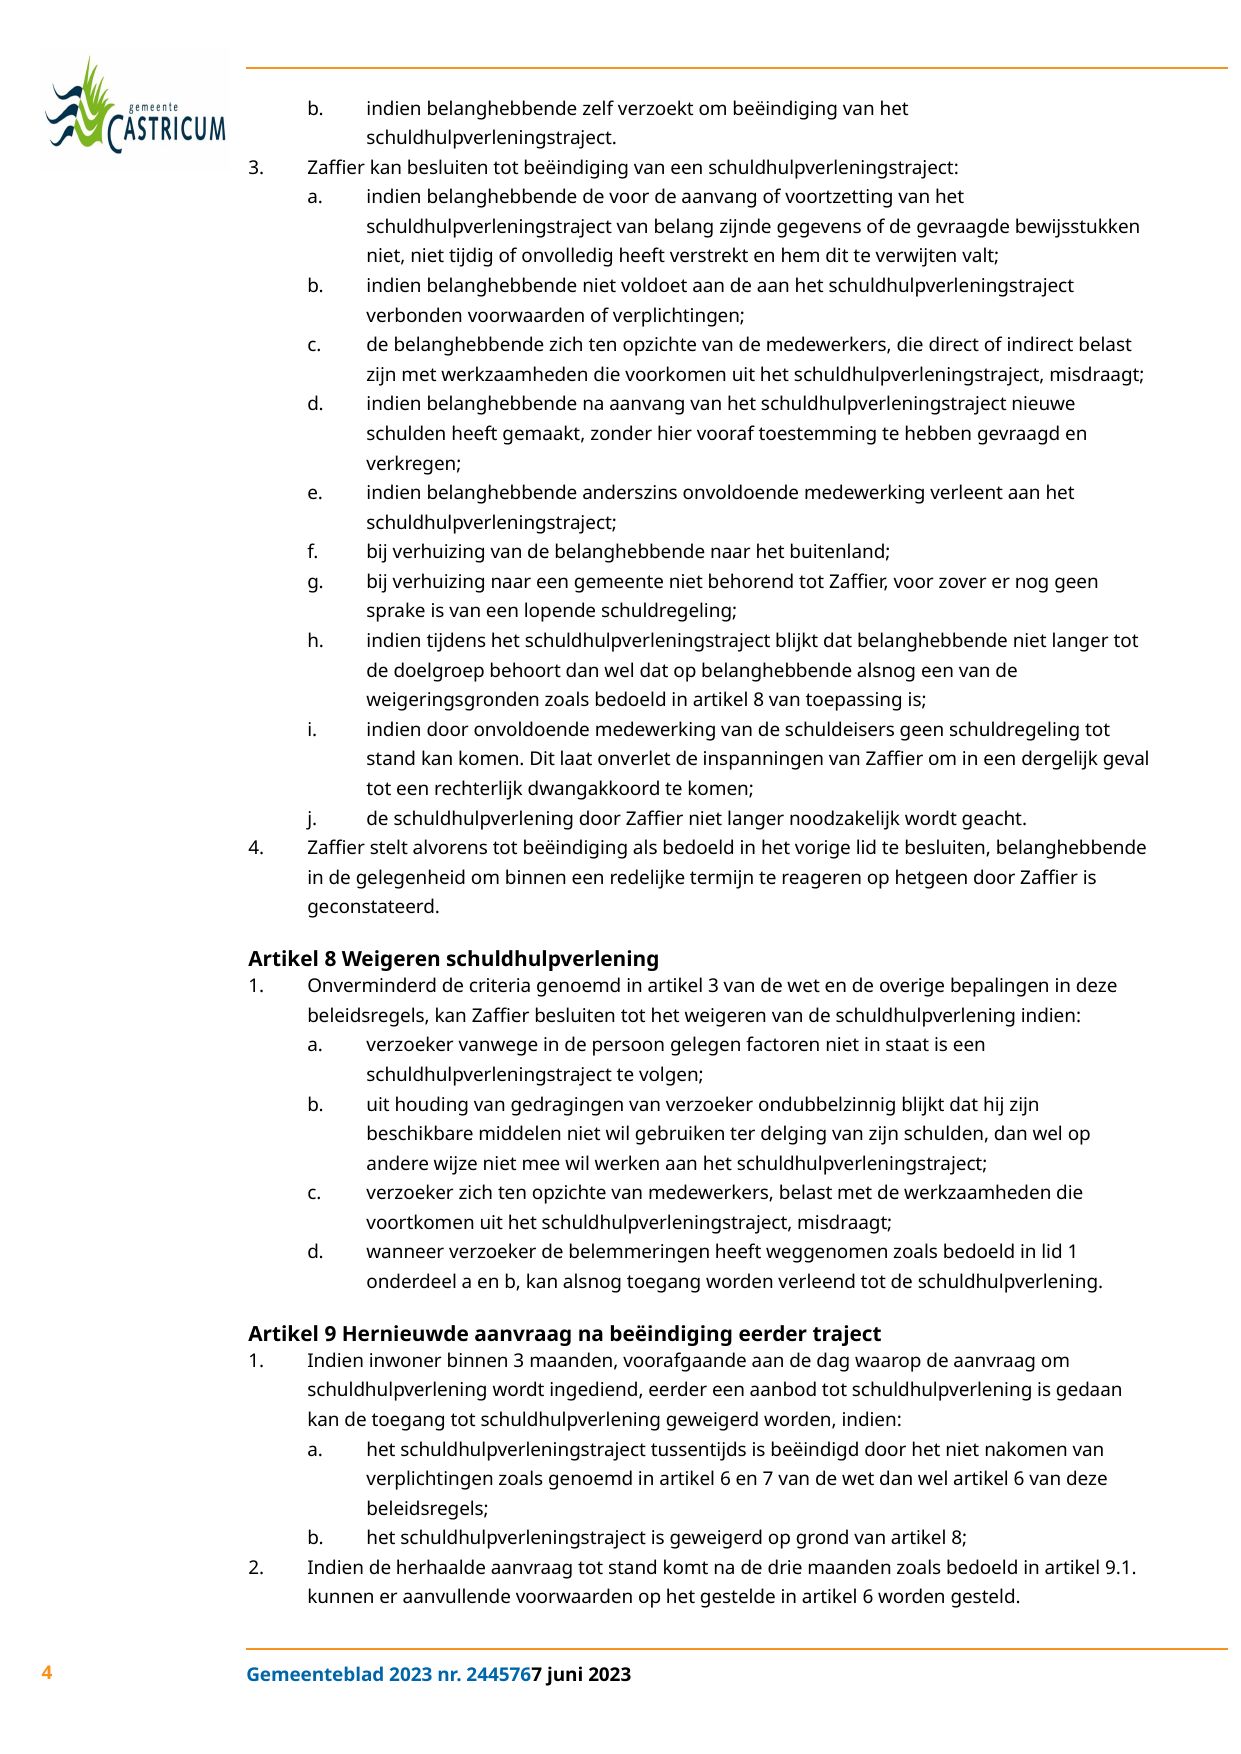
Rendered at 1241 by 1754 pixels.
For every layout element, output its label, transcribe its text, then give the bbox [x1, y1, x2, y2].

list verzoeker zich ten opzichte van medewerkers, belast met de werkzaamheden die voortkomen uit het schuldhulpverleningstraject, misdraagt; [307, 1179, 1152, 1235]
list indien tijdens het schuldhulpverleningstraject blijkt dat belanghebbende niet langer tot de doelgroep behoort dan wel dat op belanghebbende alsnog een van de weigeringsgronden zoals bedoeld in artikel 8 van toepassing is; [307, 627, 1152, 712]
list Indien de herhaalde aanvraag tot stand komt na de drie maanden zoals bedoeld in artikel 9.1. kunnen er aanvullende voorwaarden op het gestelde in artikel 6 worden gesteld. [248, 1554, 1152, 1609]
list indien belanghebbende niet voldoet aan de aan het schuldhulpverleningstraject verbonden voorwaarden of verplichtingen; [307, 272, 1152, 328]
list Onverminderd de criteria genoemd in artikel 3 van de wet en de overige bepalingen in deze beleidsregels, kan Zaffier besluiten tot het weigeren van de schuldhulpverlening indien: [248, 972, 1152, 1028]
list wanneer verzoeker de belemmeringen heeft weggenomen zoals bedoeld in lid 1 onderdeel a en b, kan alsnog toegang worden verleend tot de schuldhulpverlening. [307, 1239, 1152, 1294]
list indien belanghebbende na aanvang van het schuldhulpverleningstraject nieuwe schulden heeft gemaakt, zonder hier vooraf toestemming te hebben gevraagd en verkregen; [307, 391, 1152, 476]
list indien belanghebbende anderszins onvoldoende medewerking verleent aan het schuldhulpverleningstraject; [307, 479, 1152, 535]
list indien belanghebbende de voor de aanvang of voortzetting van het schuldhulpverleningstraject van belang zijnde gegevens of de gevraagde bewijsstukken niet, niet tijdig of onvolledig heeft verstrekt en hem dit te verwijten valt; [307, 183, 1152, 268]
list het schuldhulpverleningstraject tussentijds is beëindigd door het niet nakomen van verplichtingen zoals genoemd in artikel 6 en 7 van de wet dan wel artikel 6 van deze beleidsregels; [307, 1436, 1152, 1521]
list Indien inwoner binnen 3 maanden, voorafgaande aan de dag waarop de aanvraag om schuldhulpverlening wordt ingediend, eerder een aanbod tot schuldhulpverlening is gedaan kan de toegang tot schuldhulpverlening geweigerd worden, indien: [248, 1347, 1152, 1432]
list de belanghebbende zich ten opzichte van de medewerkers, die direct of indirect belast zijn met werkzaamheden die voorkomen uit het schuldhulpverleningstraject, misdraagt; [307, 331, 1152, 387]
text Artikel 9 Hernieuwde aanvraag na beëindiging eerder traject [248, 1319, 1152, 1347]
list uit houding van gedragingen van verzoeker ondubbelzinnig blijkt dat hij zijn beschikbare middelen niet wil gebruiken ter delging van zijn schulden, dan wel op andere wijze niet mee wil werken aan het schuldhulpverleningstraject; [307, 1091, 1152, 1176]
list de schuldhulpverlening door Zaffier niet langer noodzakelijk wordt geacht. [307, 805, 1152, 831]
list Zaffier kan besluiten tot beëindiging van een schuldhulpverleningstraject: [248, 154, 1152, 180]
list indien door onvoldoende medewerking van de schuldeisers geen schuldregeling tot stand kan komen. Dit laat onverlet de inspanningen van Zaffier om in een dergelijk geval tot een rechterlijk dwangakkoord te komen; [307, 716, 1152, 801]
list het schuldhulpverleningstraject is geweigerd op grond van artikel 8; [307, 1524, 1152, 1550]
list verzoeker vanwege in de persoon gelegen factoren niet in staat is een schuldhulpverleningstraject te volgen; [307, 1032, 1152, 1087]
picture [41, 47, 231, 172]
list indien belanghebbende zelf verzoekt om beëindiging van het schuldhulpverleningstraject. [307, 95, 1152, 150]
text Artikel 8 Weigeren schuldhulpverlening [248, 944, 1152, 972]
list bij verhuizing van de belanghebbende naar het buitenland; [307, 538, 1152, 564]
list bij verhuizing naar een gemeente niet behorend tot Zaffier, voor zover er nog geen sprake is van een lopende schuldregeling; [307, 568, 1152, 623]
list Zaffier stelt alvorens tot beëindiging als bedoeld in het vorige lid te besluiten, belanghebbende in de gelegenheid om binnen een redelijke termijn te reageren op hetgeen door Zaffier is geconstateerd. [248, 834, 1152, 919]
